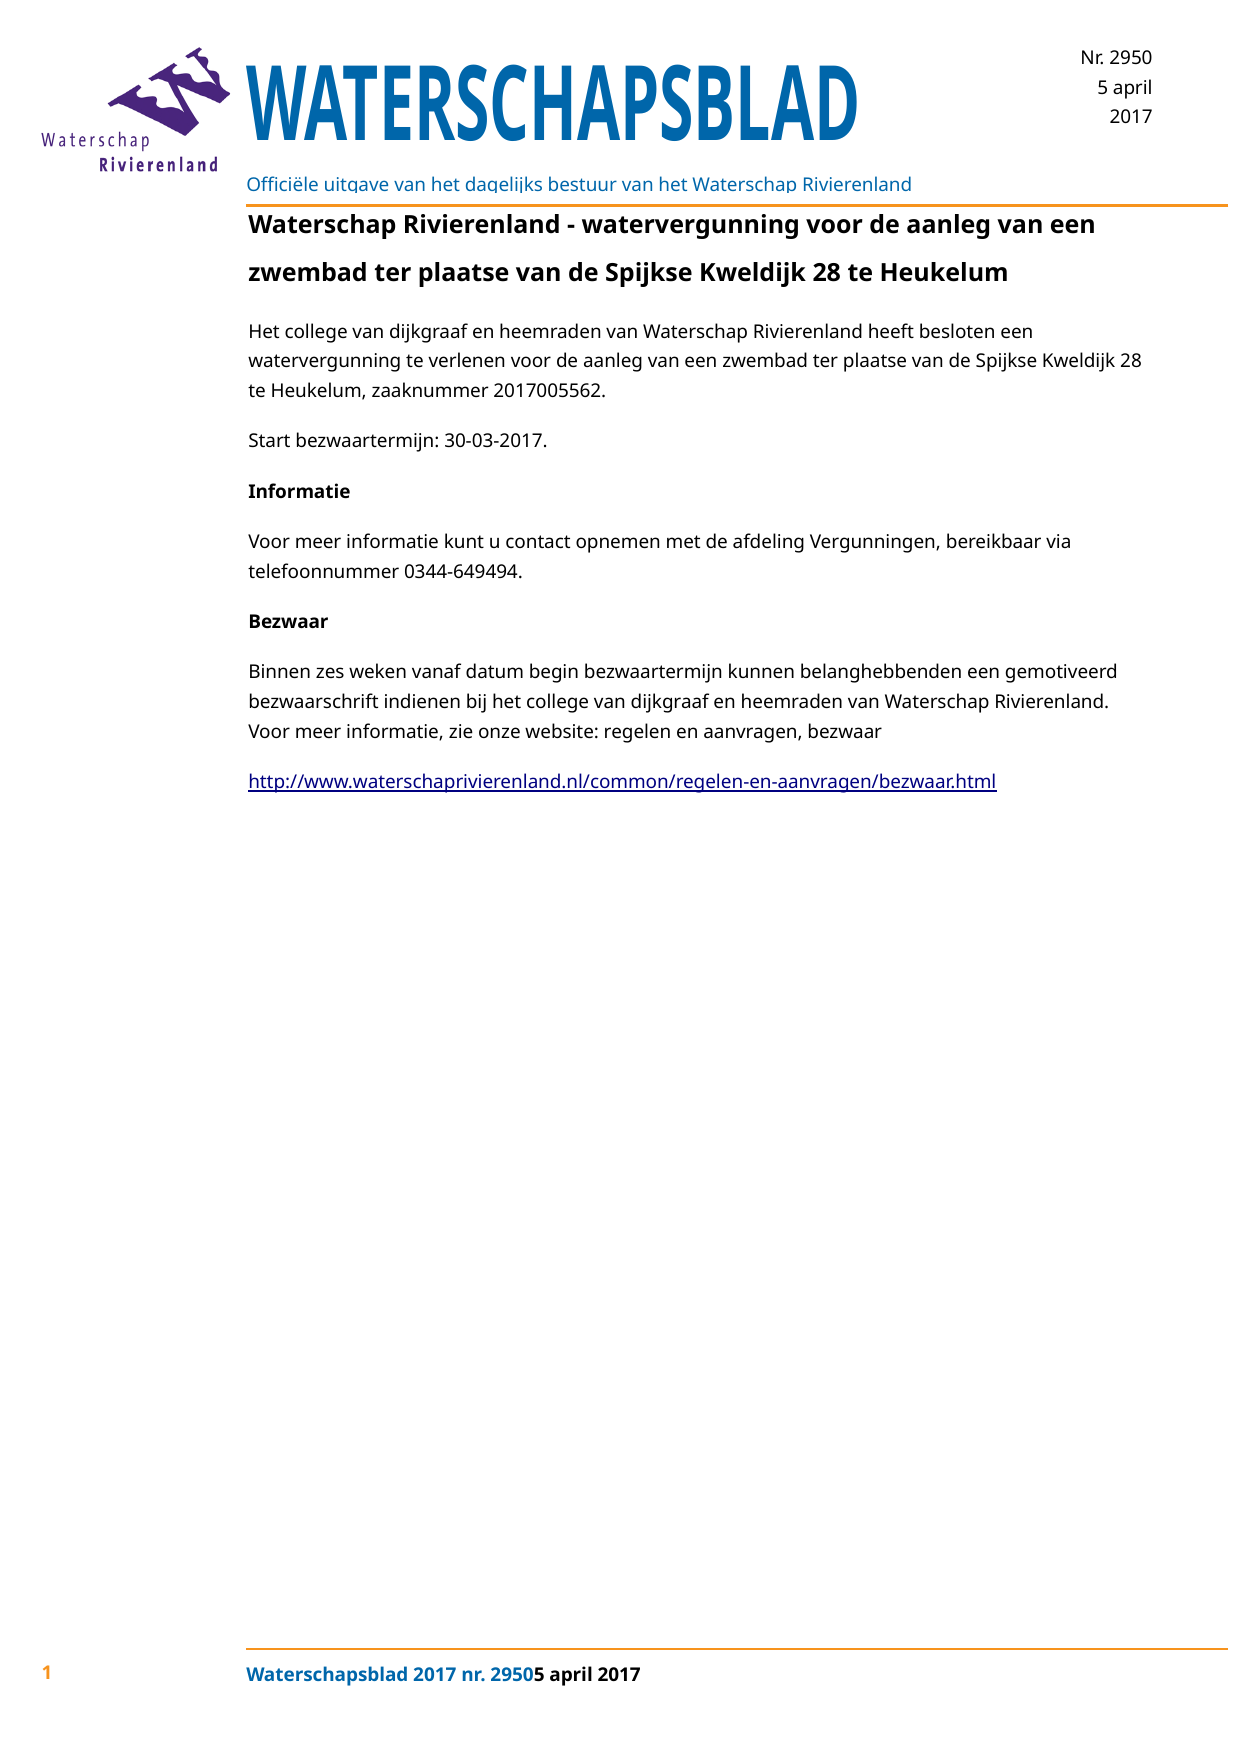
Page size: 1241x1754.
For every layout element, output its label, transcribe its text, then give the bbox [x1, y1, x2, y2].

text http://www.waterschaprivierenland.nl/common/regelen-en-aanvragen/bezwaar.html [248, 768, 1152, 794]
text Start bezwaartermijn: 30-03-2017. [248, 427, 1152, 453]
picture [41, 47, 231, 172]
text Informatie [248, 478, 1152, 504]
text Binnen zes weken vanaf datum begin bezwaartermijn kunnen belanghebbenden een gemotiveerd bezwaarschrift indienen bij het college van dijkgraaf en heemraden van Waterschap Rivierenland. Voor meer informatie, zie onze website: regelen en aanvragen, bezwaar [248, 659, 1152, 744]
text Voor meer informatie kunt u contact opnemen met de afdeling Vergunningen, bereikbaar via telefoonnummer 0344-649494. [248, 528, 1152, 584]
text Het college van dijkgraaf en heemraden van Waterschap Rivierenland heeft besloten een watervergunning te verlenen voor de aanleg van een zwembad ter plaatse van de Spijkse Kweldijk 28 te Heukelum, zaaknummer 2017005562. [248, 318, 1152, 403]
text Bezwaar [248, 608, 1152, 634]
text Waterschap Rivierenland - watervergunning voor de aanleg van een zwembad ter plaatse van de Spijkse Kweldijk 28 te Heukelum [248, 207, 1152, 288]
